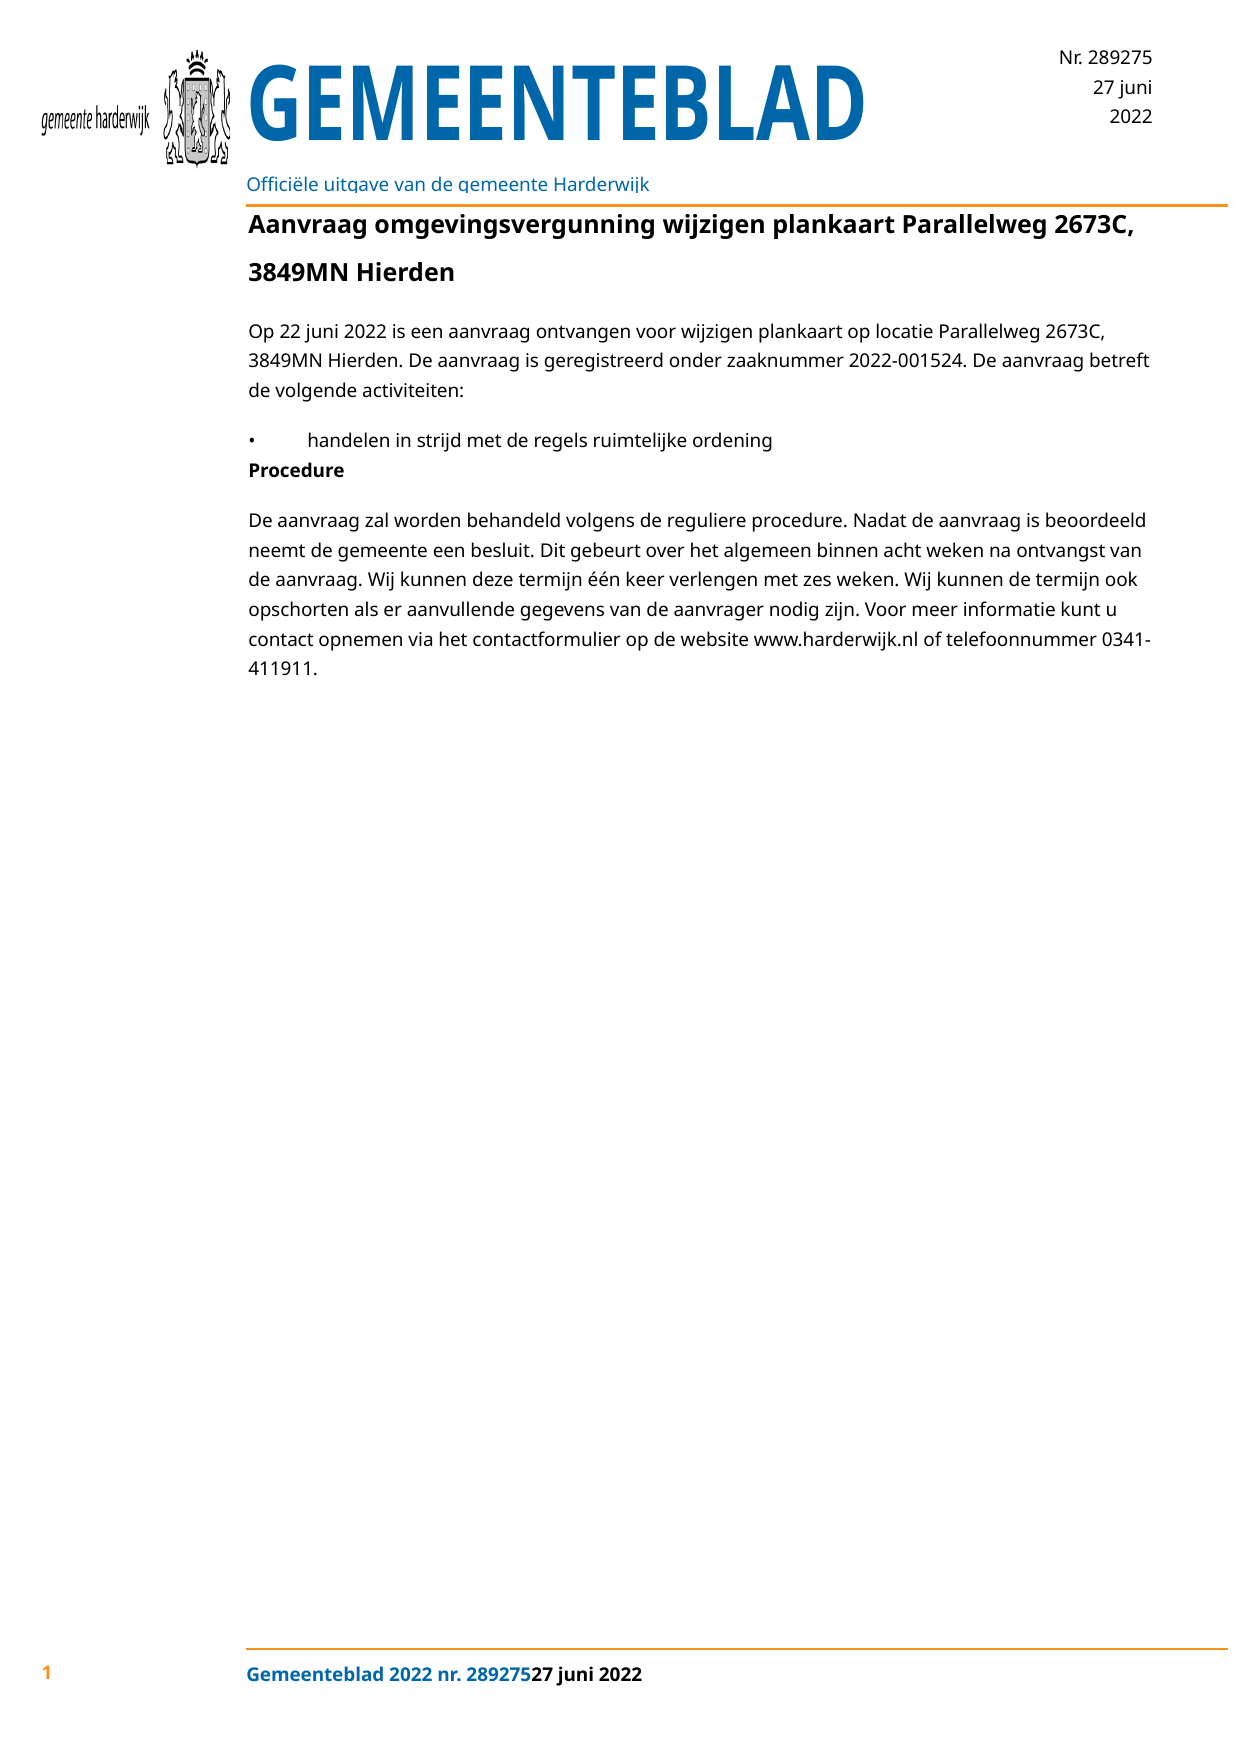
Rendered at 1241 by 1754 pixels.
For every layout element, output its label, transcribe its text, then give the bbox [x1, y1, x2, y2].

list handelen in strijd met de regels ruimtelijke ordening [248, 427, 1152, 453]
text Procedure [248, 457, 1152, 483]
text De aanvraag zal worden behandeld volgens de reguliere procedure. Nadat de aanvraag is beoordeeld neemt de gemeente een besluit. Dit gebeurt over het algemeen binnen acht weken na ontvangst van de aanvraag. Wij kunnen deze termijn één keer verlengen met zes weken. Wij kunnen de termijn ook opschorten als er aanvullende gegevens van de aanvrager nodig zijn. Voor meer informatie kunt u contact opnemen via het contactformulier op de website www.harderwijk.nl of telefoonnummer 0341-411911. [248, 507, 1152, 681]
text Op 22 juni 2022 is een aanvraag ontvangen voor wijzigen plankaart op locatie Parallelweg 2673C, 3849MN Hierden. De aanvraag is geregistreerd onder zaaknummer 2022-001524. De aanvraag betreft de volgende activiteiten: [248, 318, 1152, 403]
picture [41, 47, 231, 172]
text Aanvraag omgevingsvergunning wijzigen plankaart Parallelweg 2673C, 3849MN Hierden [248, 207, 1152, 288]
